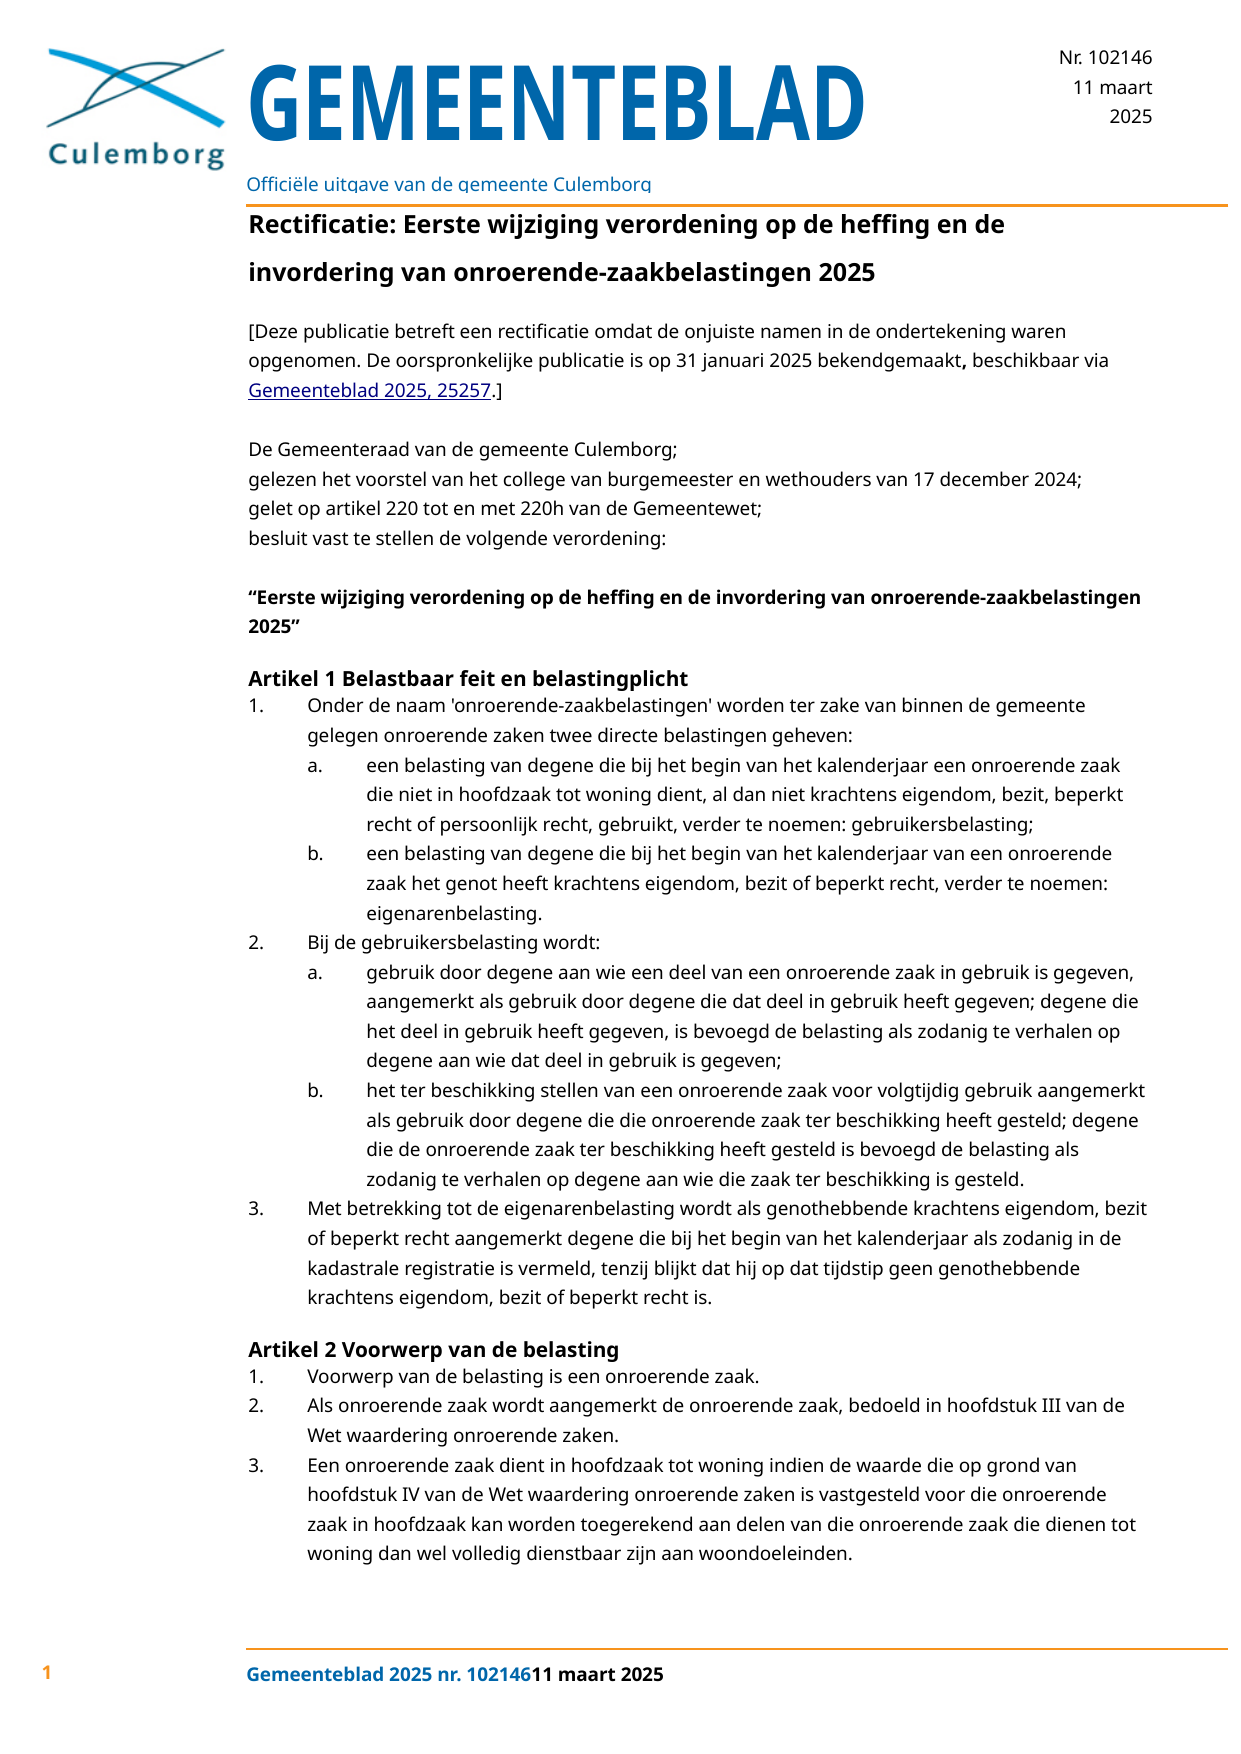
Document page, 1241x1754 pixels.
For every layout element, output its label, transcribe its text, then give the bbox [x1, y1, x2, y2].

text “Eerste wijziging verordening op de heffing en de invordering van onroerende-zaakbelastingen 2025” [248, 584, 1152, 639]
list Een onroerende zaak dient in hoofdzaak tot woning indien de waarde die op grond van hoofdstuk IV van de Wet waardering onroerende zaken is vastgesteld voor die onroerende zaak in hoofdzaak kan worden toegerekend aan delen van die onroerende zaak die dienen tot woning dan wel volledig dienstbaar zijn aan woondoeleinden. [248, 1452, 1152, 1566]
list Onder de naam 'onroerende-zaakbelastingen' worden ter zake van binnen de gemeente gelegen onroerende zaken twee directe belastingen geheven: [248, 693, 1152, 748]
list Voorwerp van de belasting is een onroerende zaak. [248, 1363, 1152, 1389]
list Als onroerende zaak wordt aangemerkt de onroerende zaak, bedoeld in hoofdstuk III van de Wet waardering onroerende zaken. [248, 1393, 1152, 1448]
list een belasting van degene die bij het begin van het kalenderjaar van een onroerende zaak het genot heeft krachtens eigendom, bezit of beperkt recht, verder te noemen: eigenarenbelasting. [307, 841, 1152, 925]
text [Deze publicatie betreft een rectificatie omdat de onjuiste namen in de ondertekening waren opgenomen. De oorspronkelijke publicatie is op 31 januari 2025 bekendgemaakt, beschikbaar via Gemeenteblad 2025, 25257.] [248, 318, 1152, 403]
picture [41, 47, 231, 172]
text De Gemeenteraad van de gemeente Culemborg; [248, 436, 1152, 462]
text Artikel 2 Voorwerp van de belasting [248, 1335, 1152, 1363]
list gebruik door degene aan wie een deel van een onroerende zaak in gebruik is gegeven, aangemerkt als gebruik door degene die dat deel in gebruik heeft gegeven; degene die het deel in gebruik heeft gegeven, is bevoegd de belasting als zodanig te verhalen op degene aan wie dat deel in gebruik is gegeven; [307, 959, 1152, 1073]
text gelezen het voorstel van het college van burgemeester en wethouders van 17 december 2024; [248, 466, 1152, 492]
text Rectificatie: Eerste wijziging verordening op de heffing en de invordering van onroerende-zaakbelastingen 2025 [248, 207, 1152, 288]
list het ter beschikking stellen van een onroerende zaak voor volgtijdig gebruik aangemerkt als gebruik door degene die die onroerende zaak ter beschikking heeft gesteld; degene die de onroerende zaak ter beschikking heeft gesteld is bevoegd de belasting als zodanig te verhalen op degene aan wie die zaak ter beschikking is gesteld. [307, 1077, 1152, 1192]
list Bij de gebruikersbelasting wordt: [248, 929, 1152, 955]
list Met betrekking tot de eigenarenbelasting wordt als genothebbende krachtens eigendom, bezit of beperkt recht aangemerkt degene die bij het begin van het kalenderjaar als zodanig in de kadastrale registratie is vermeld, tenzij blijkt dat hij op dat tijdstip geen genothebbende krachtens eigendom, bezit of beperkt recht is. [248, 1196, 1152, 1310]
list een belasting van degene die bij het begin van het kalenderjaar een onroerende zaak die niet in hoofdzaak tot woning dient, al dan niet krachtens eigendom, bezit, beperkt recht of persoonlijk recht, gebruikt, verder te noemen: gebruikersbelasting; [307, 752, 1152, 837]
text besluit vast te stellen de volgende verordening: [248, 525, 1152, 551]
text Artikel 1 Belastbaar feit en belastingplicht [248, 664, 1152, 693]
text gelet op artikel 220 tot en met 220h van de Gemeentewet; [248, 495, 1152, 521]
